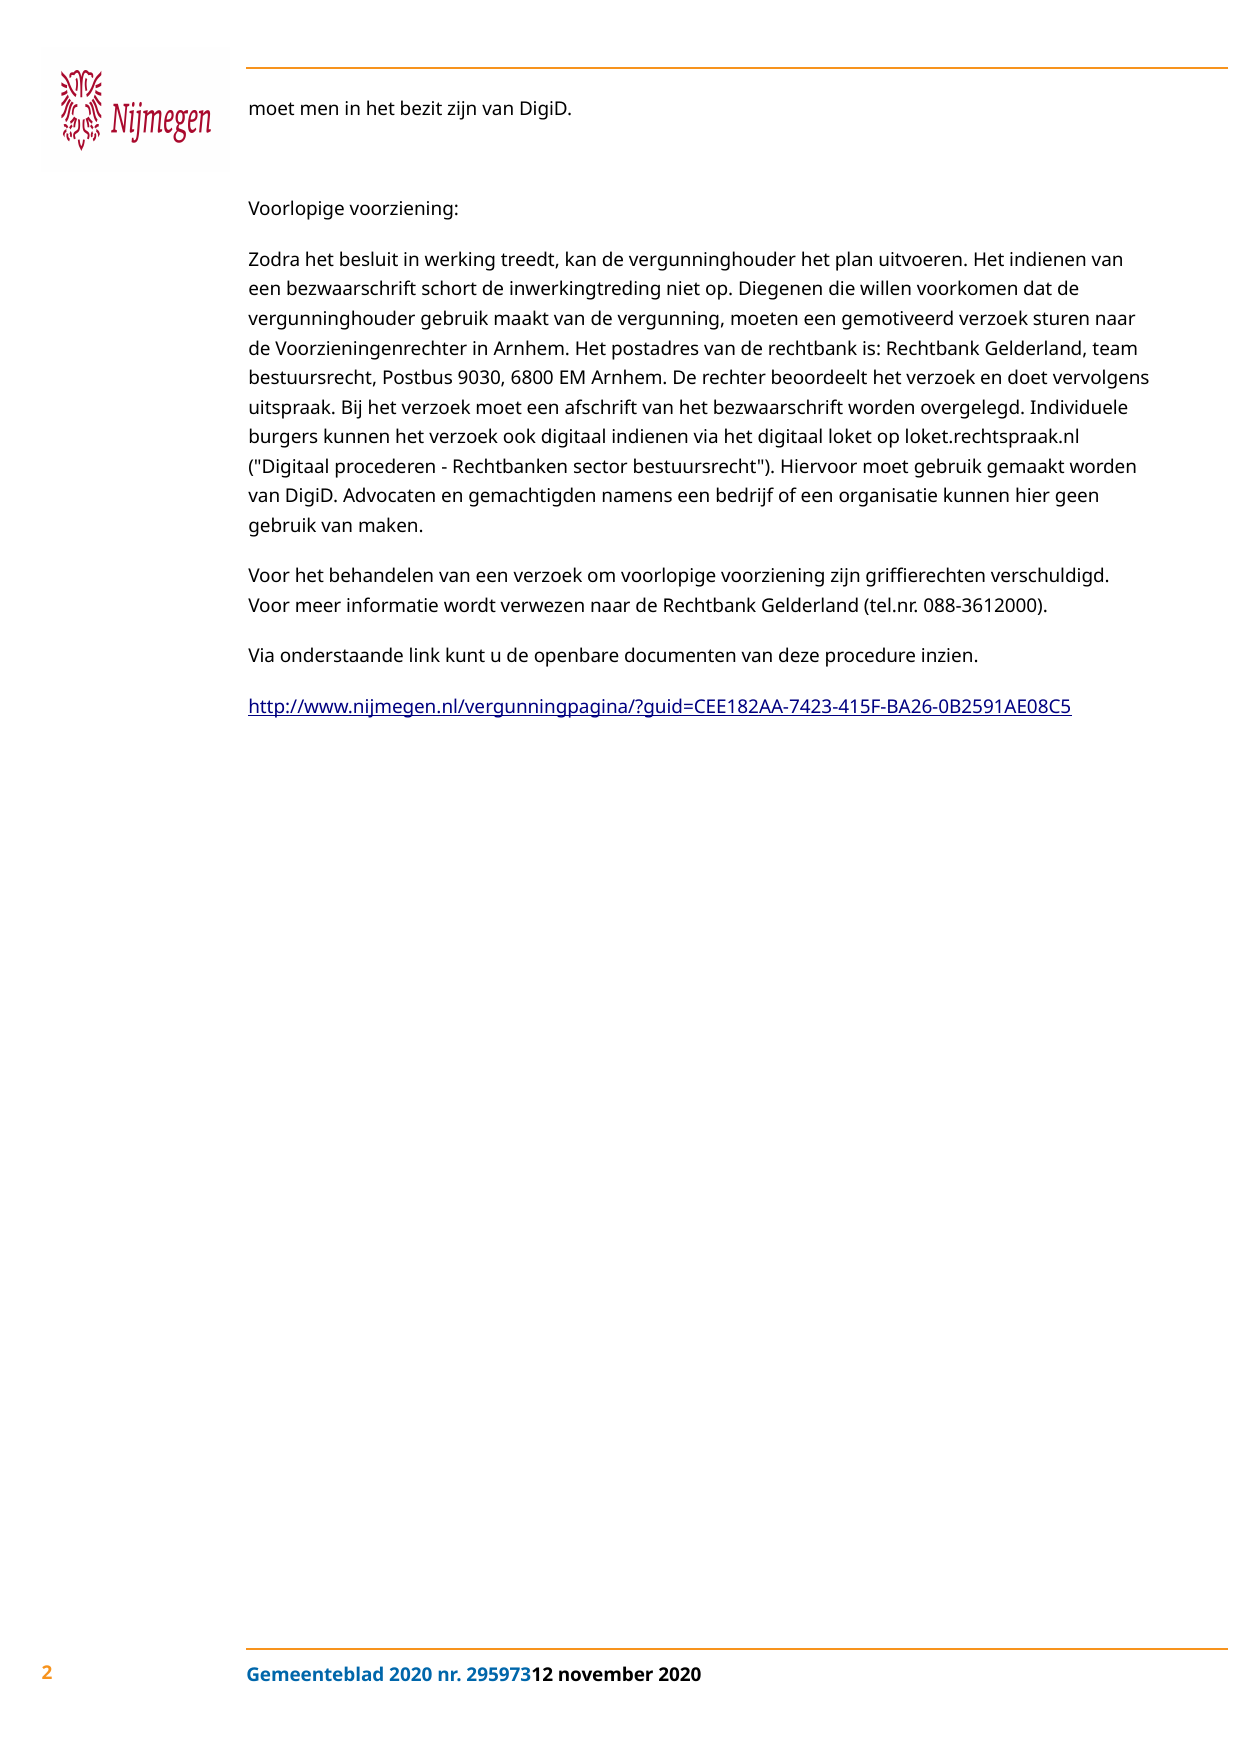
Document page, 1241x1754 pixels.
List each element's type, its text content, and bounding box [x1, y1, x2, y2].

text moet men in het bezit zijn van DigiD. [248, 95, 1152, 121]
text Via onderstaande link kunt u de openbare documenten van deze procedure inzien. [248, 643, 1152, 668]
picture [41, 47, 231, 172]
text Voor het behandelen van een verzoek om voorlopige voorziening zijn griffierechten verschuldigd. Voor meer informatie wordt verwezen naar de Rechtbank Gelderland (tel.nr. 088-3612000). [248, 563, 1152, 618]
text http://www.nijmegen.nl/vergunningpagina/?guid=CEE182AA-7423-415F-BA26-0B2591AE08C5 [248, 693, 1152, 719]
text Voorlopige voorziening: [248, 196, 1152, 221]
text Zodra het besluit in werking treedt, kan de vergunninghouder het plan uitvoeren. Het indienen van een bezwaarschrift schort de inwerkingtreding niet op. Diegenen die willen voorkomen dat de vergunninghouder gebruik maakt van de vergunning, moeten een gemotiveerd verzoek sturen naar de Voorzieningenrechter in Arnhem. Het postadres van de rechtbank is: Rechtbank Gelderland, team bestuursrecht, Postbus 9030, 6800 EM Arnhem. De rechter beoordeelt het verzoek en doet vervolgens uitspraak. Bij het verzoek moet een afschrift van het bezwaarschrift worden overgelegd. Individuele burgers kunnen het verzoek ook digitaal indienen via het digitaal loket op loket.rechtspraak.nl ("Digitaal procederen - Rechtbanken sector bestuursrecht"). Hiervoor moet gebruik gemaakt worden van DigiD. Advocaten en gemachtigden namens een bedrijf of een organisatie kunnen hier geen gebruik van maken. [248, 246, 1152, 538]
